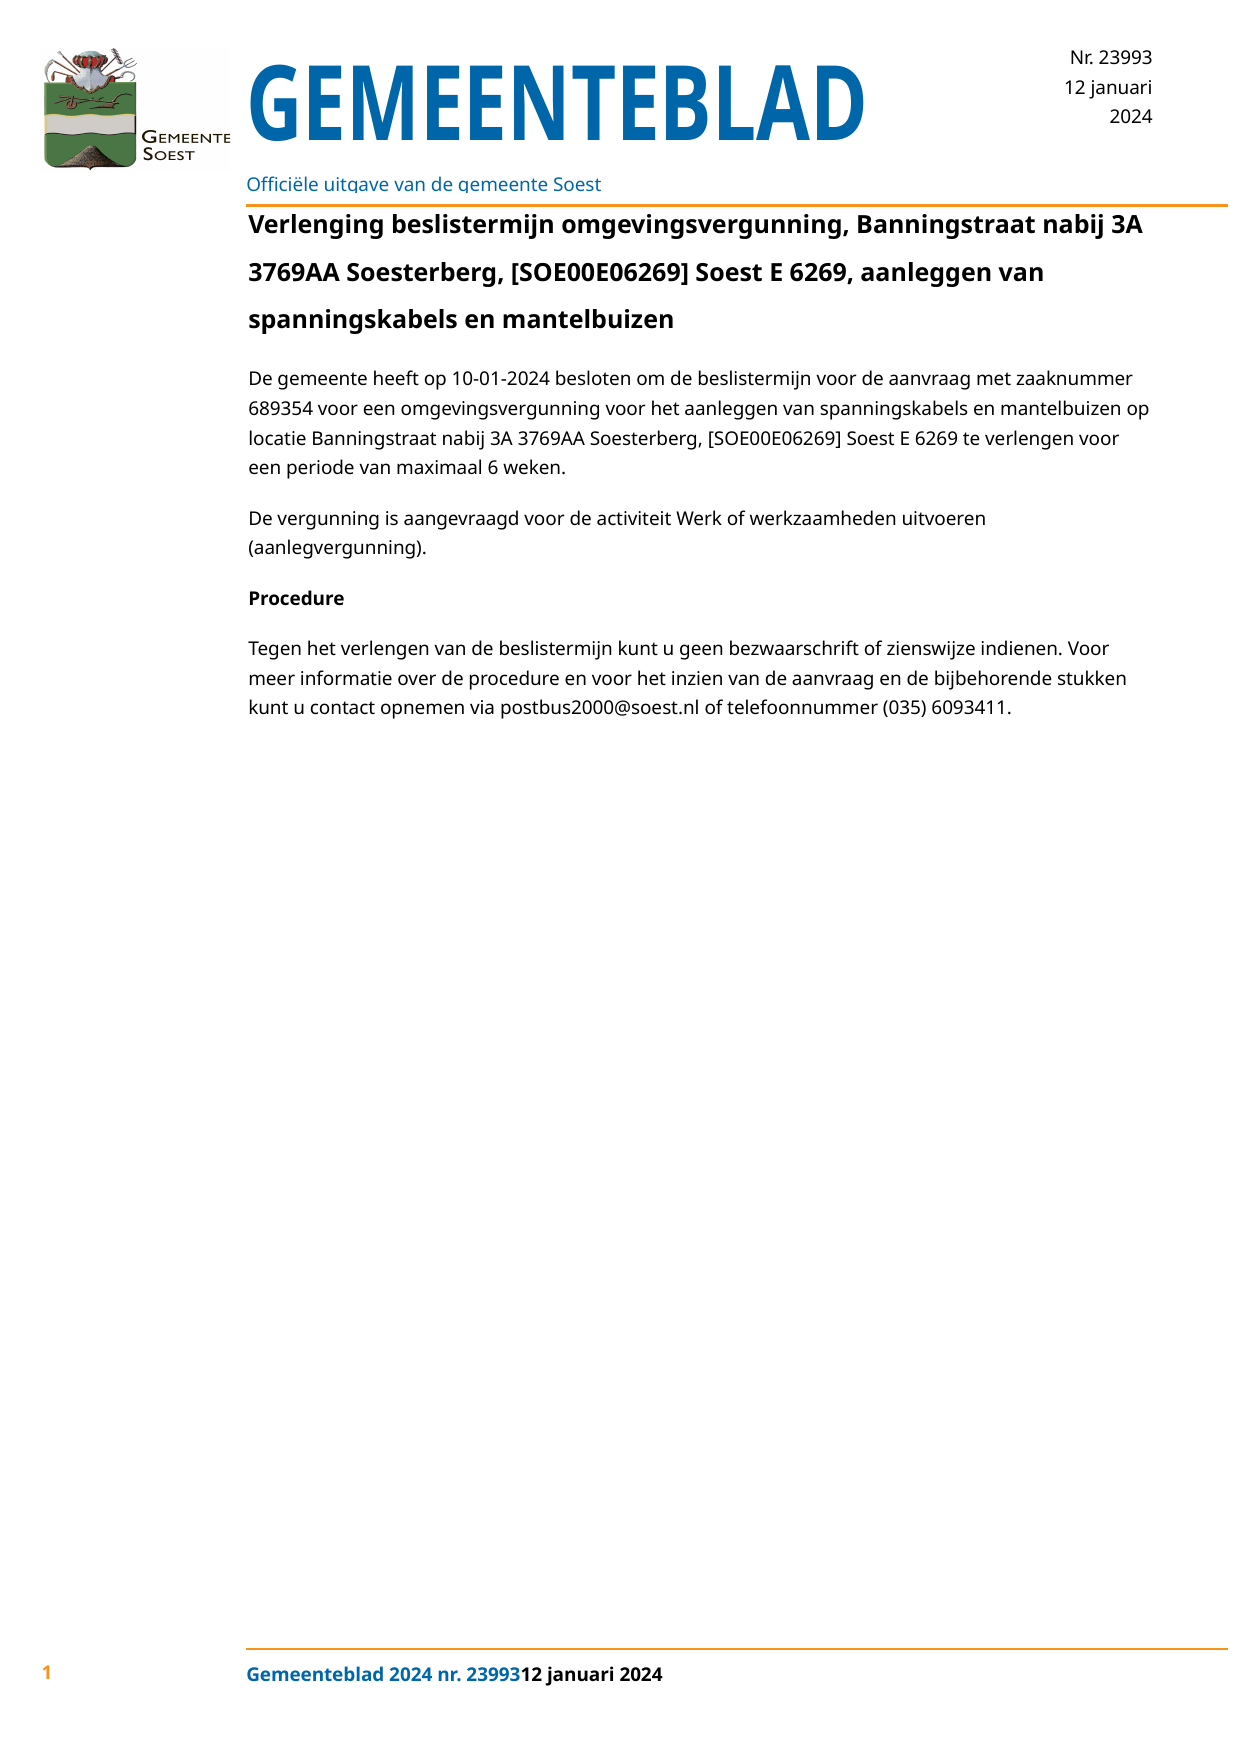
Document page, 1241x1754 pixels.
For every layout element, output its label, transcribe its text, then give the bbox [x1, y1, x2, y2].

text Verlenging beslistermijn omgevingsvergunning, Banningstraat nabij 3A 3769AA Soesterberg, [SOE00E06269] Soest E 6269, aanleggen van spanningskabels en mantelbuizen [248, 207, 1152, 336]
text De vergunning is aangevraagd voor de activiteit Werk of werkzaamheden uitvoeren (aanlegvergunning). [248, 505, 1152, 560]
picture [41, 47, 231, 172]
text De gemeente heeft op 10-01-2024 besloten om de beslistermijn voor de aanvraag met zaaknummer 689354 voor een omgevingsvergunning voor het aanleggen van spanningskabels en mantelbuizen op locatie Banningstraat nabij 3A 3769AA Soesterberg, [SOE00E06269] Soest E 6269 te verlengen voor een periode van maximaal 6 weken. [248, 366, 1152, 480]
text Procedure [248, 585, 1152, 610]
text Tegen het verlengen van de beslistermijn kunt u geen bezwaarschrift of zienswijze indienen. Voor meer informatie over de procedure en voor het inzien van de aanvraag en de bijbehorende stukken kunt u contact opnemen via postbus2000@soest.nl of telefoonnummer (035) 6093411. [248, 635, 1152, 720]
